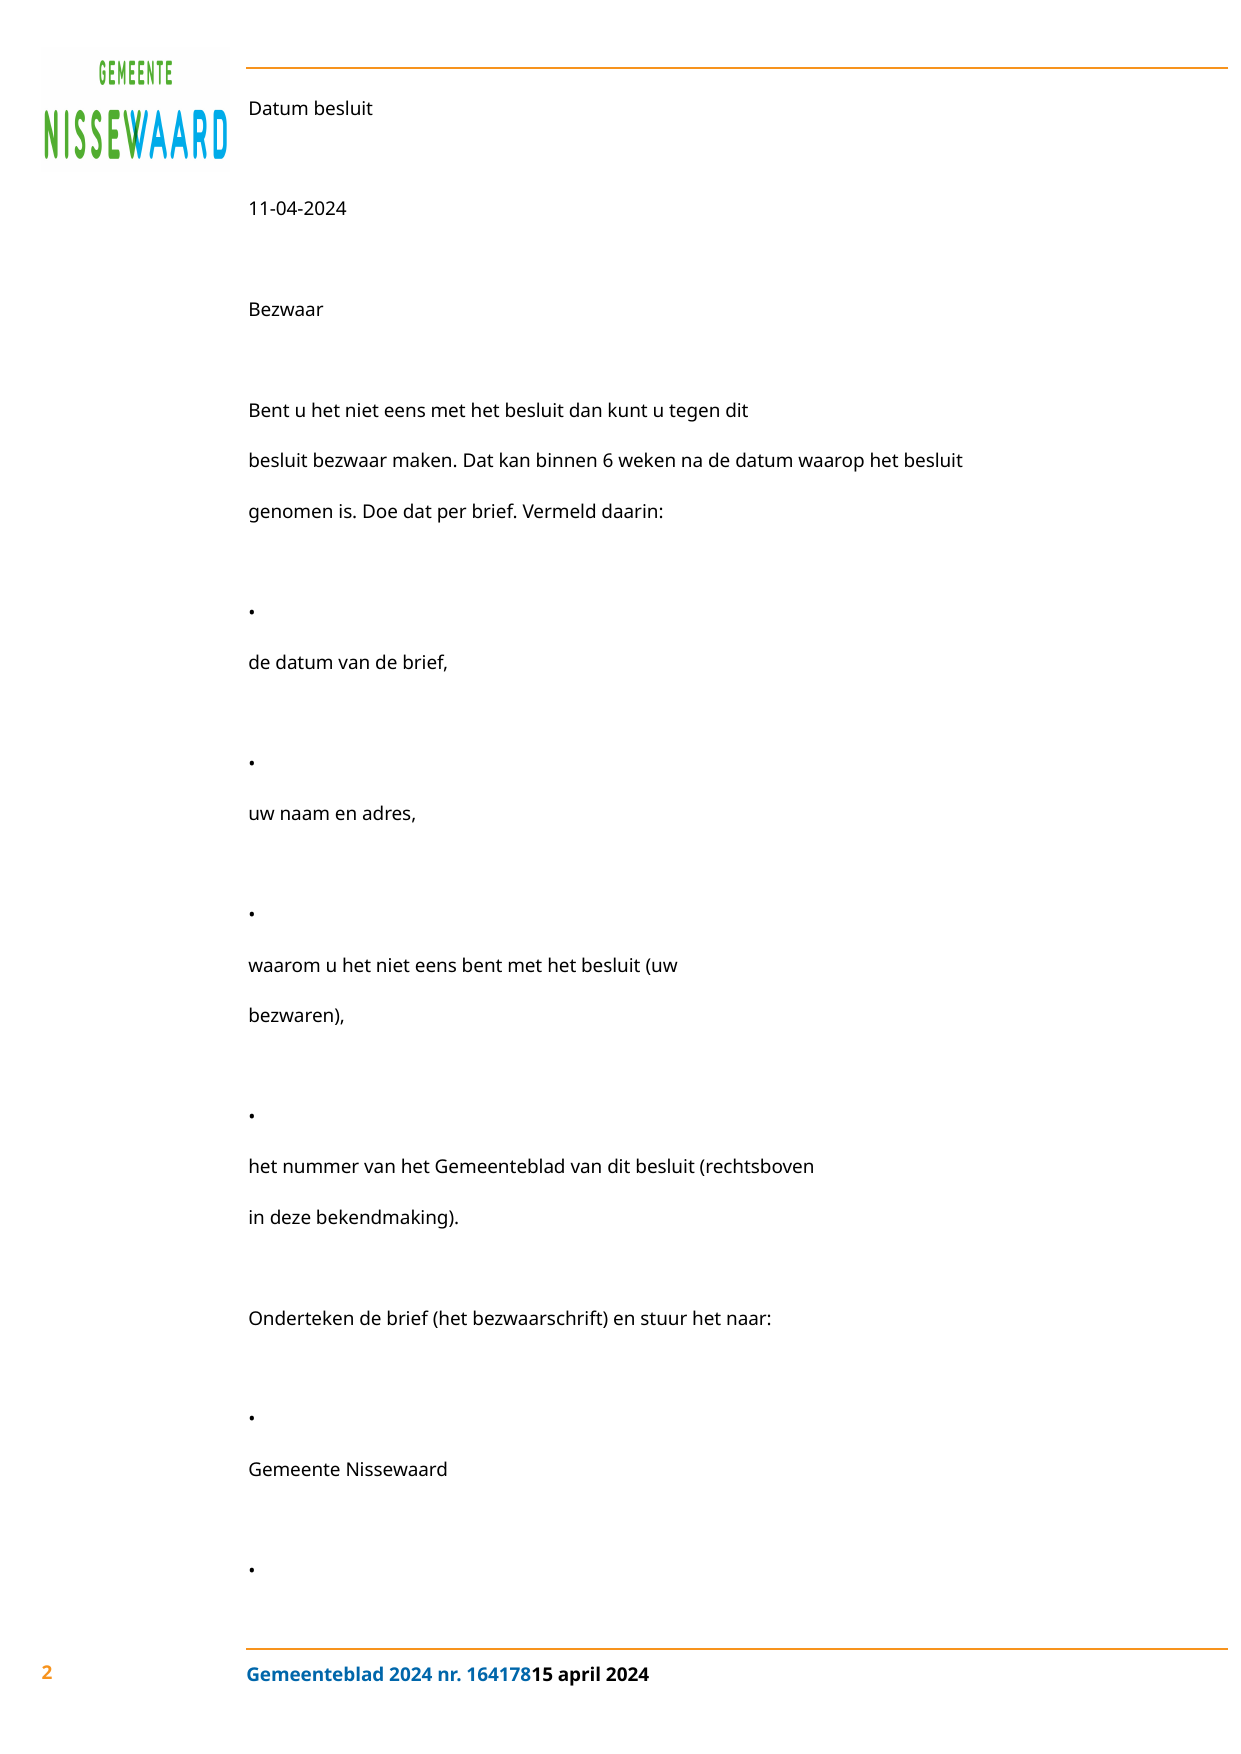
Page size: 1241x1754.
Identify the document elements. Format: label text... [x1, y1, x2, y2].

text genomen is. Doe dat per brief. Vermeld daarin: [248, 498, 1152, 524]
text Datum besluit [248, 95, 1152, 121]
text Gemeente Nissewaard [248, 1456, 1152, 1482]
text • [248, 599, 1152, 625]
text waarom u het niet eens bent met het besluit (uw [248, 952, 1152, 978]
text de datum van de brief, [248, 649, 1152, 675]
text Onderteken de brief (het bezwaarschrift) en stuur het naar: [248, 1305, 1152, 1331]
text uw naam en adres, [248, 801, 1152, 826]
text • [248, 1406, 1152, 1431]
text Bent u het niet eens met het besluit dan kunt u tegen dit [248, 397, 1152, 423]
text het nummer van het Gemeenteblad van dit besluit (rechtsboven [248, 1153, 1152, 1179]
text • [248, 1557, 1152, 1583]
text in deze bekendmaking). [248, 1204, 1152, 1230]
text 11-04-2024 [248, 196, 1152, 221]
text besluit bezwaar maken. Dat kan binnen 6 weken na de datum waarop het besluit [248, 448, 1152, 473]
text • [248, 750, 1152, 776]
text Bezwaar [248, 296, 1152, 322]
text • [248, 1103, 1152, 1129]
text • [248, 901, 1152, 927]
picture [41, 47, 231, 172]
text bezwaren), [248, 1002, 1152, 1028]
